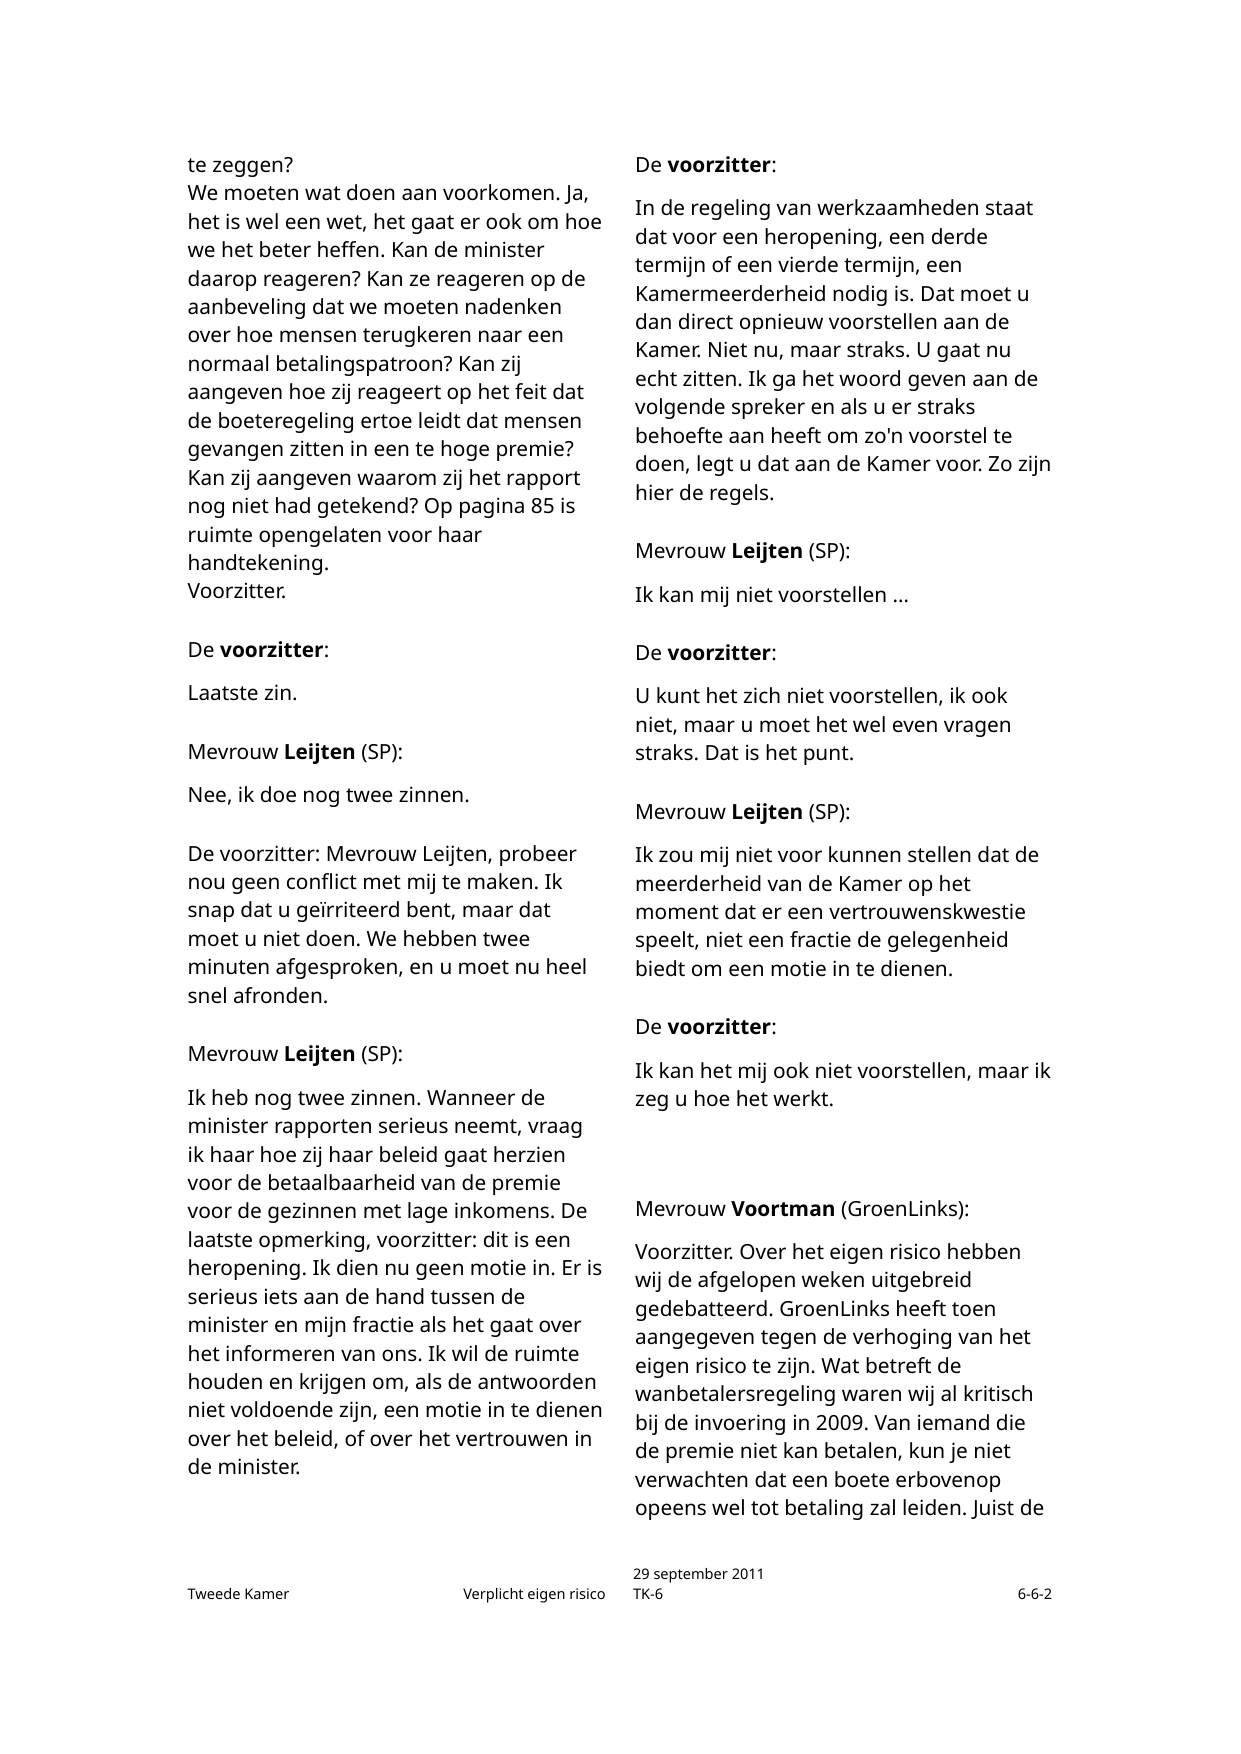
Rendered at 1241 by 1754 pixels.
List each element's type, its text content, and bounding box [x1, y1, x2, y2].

text U kunt het zich niet voorstellen, ik ook niet, maar u moet het wel even vragen straks. Dat is het punt. [635, 682, 1053, 767]
text Ik heb nog twee zinnen. Wanneer de minister rapporten serieus neemt, vraag ik haar hoe zij haar beleid gaat herzien voor de betaalbaarheid van de premie voor de gezinnen met lage inkomens. De laatste opmerking, voorzitter: dit is een heropening. Ik dien nu geen motie in. Er is serieus iets aan de hand tussen de minister en mijn fractie als het gaat over het informeren van ons. Ik wil de ruimte houden en krijgen om, als de antwoorden niet voldoende zijn, een motie in te dienen over het beleid, of over het vertrouwen in de minister. [187, 1083, 605, 1481]
text te zeggen? [187, 150, 605, 178]
text Nee, ik doe nog twee zinnen. [187, 780, 605, 809]
text De voorzitter: Mevrouw Leijten, probeer nou geen conflict met mij te maken. Ik snap dat u geïrriteerd bent, maar dat moet u niet doen. We hebben twee minuten afgesproken, en u moet nu heel snel afronden. [187, 839, 605, 1009]
text Ik kan mij niet voorstellen … [635, 580, 1053, 608]
text Laatste zin. [187, 678, 605, 707]
text Mevrouw Voortman (GroenLinks): [635, 1194, 1053, 1222]
text De voorzitter: [635, 1012, 1053, 1041]
text  [635, 1143, 1053, 1171]
text Ik zou mij niet voor kunnen stellen dat de meerderheid van de Kamer op het moment dat er een vertrouwenskwestie speelt, niet een fractie de gelegenheid biedt om een motie in te dienen. [635, 840, 1053, 982]
text De voorzitter: [187, 635, 605, 663]
text De voorzitter: [635, 638, 1053, 667]
text Voorzitter. Over het eigen risico hebben wij de afgelopen weken uitgebreid gedebatteerd. GroenLinks heeft toen aangegeven tegen de verhoging van het eigen risico te zijn. Wat betreft de wanbetalersregeling waren wij al kritisch bij de invoering in 2009. Van iemand die de premie niet kan betalen, kun je niet verwachten dat een boete erbovenop opeens wel tot betaling zal leiden. Juist de [635, 1237, 1053, 1522]
text Ik kan het mij ook niet voorstellen, maar ik zeg u hoe het werkt. [635, 1056, 1053, 1113]
text Mevrouw Leijten (SP): [187, 1039, 605, 1068]
text We moeten wat doen aan voorkomen. Ja, het is wel een wet, het gaat er ook om hoe we het beter heffen. Kan de minister daarop reageren? Kan ze reageren op de aanbeveling dat we moeten nadenken over hoe mensen terugkeren naar een normaal betalingspatroon? Kan zij aangeven hoe zij reageert op het feit dat de boeteregeling ertoe leidt dat mensen gevangen zitten in een te hoge premie? Kan zij aangeven waarom zij het rapport nog niet had getekend? Op pagina 85 is ruimte opengelaten voor haar handtekening. [187, 178, 605, 577]
text Mevrouw Leijten (SP): [635, 536, 1053, 565]
text Mevrouw Leijten (SP): [187, 737, 605, 765]
text In de regeling van werkzaamheden staat dat voor een heropening, een derde termijn of een vierde termijn, een Kamermeerderheid nodig is. Dat moet u dan direct opnieuw voorstellen aan de Kamer. Niet nu, maar straks. U gaat nu echt zitten. Ik ga het woord geven aan de volgende spreker en als u er straks behoefte aan heeft om zo'n voorstel te doen, legt u dat aan de Kamer voor. Zo zijn hier de regels. [635, 193, 1053, 506]
text De voorzitter: [635, 150, 1053, 178]
text Mevrouw Leijten (SP): [635, 797, 1053, 825]
text Voorzitter. [187, 577, 605, 605]
